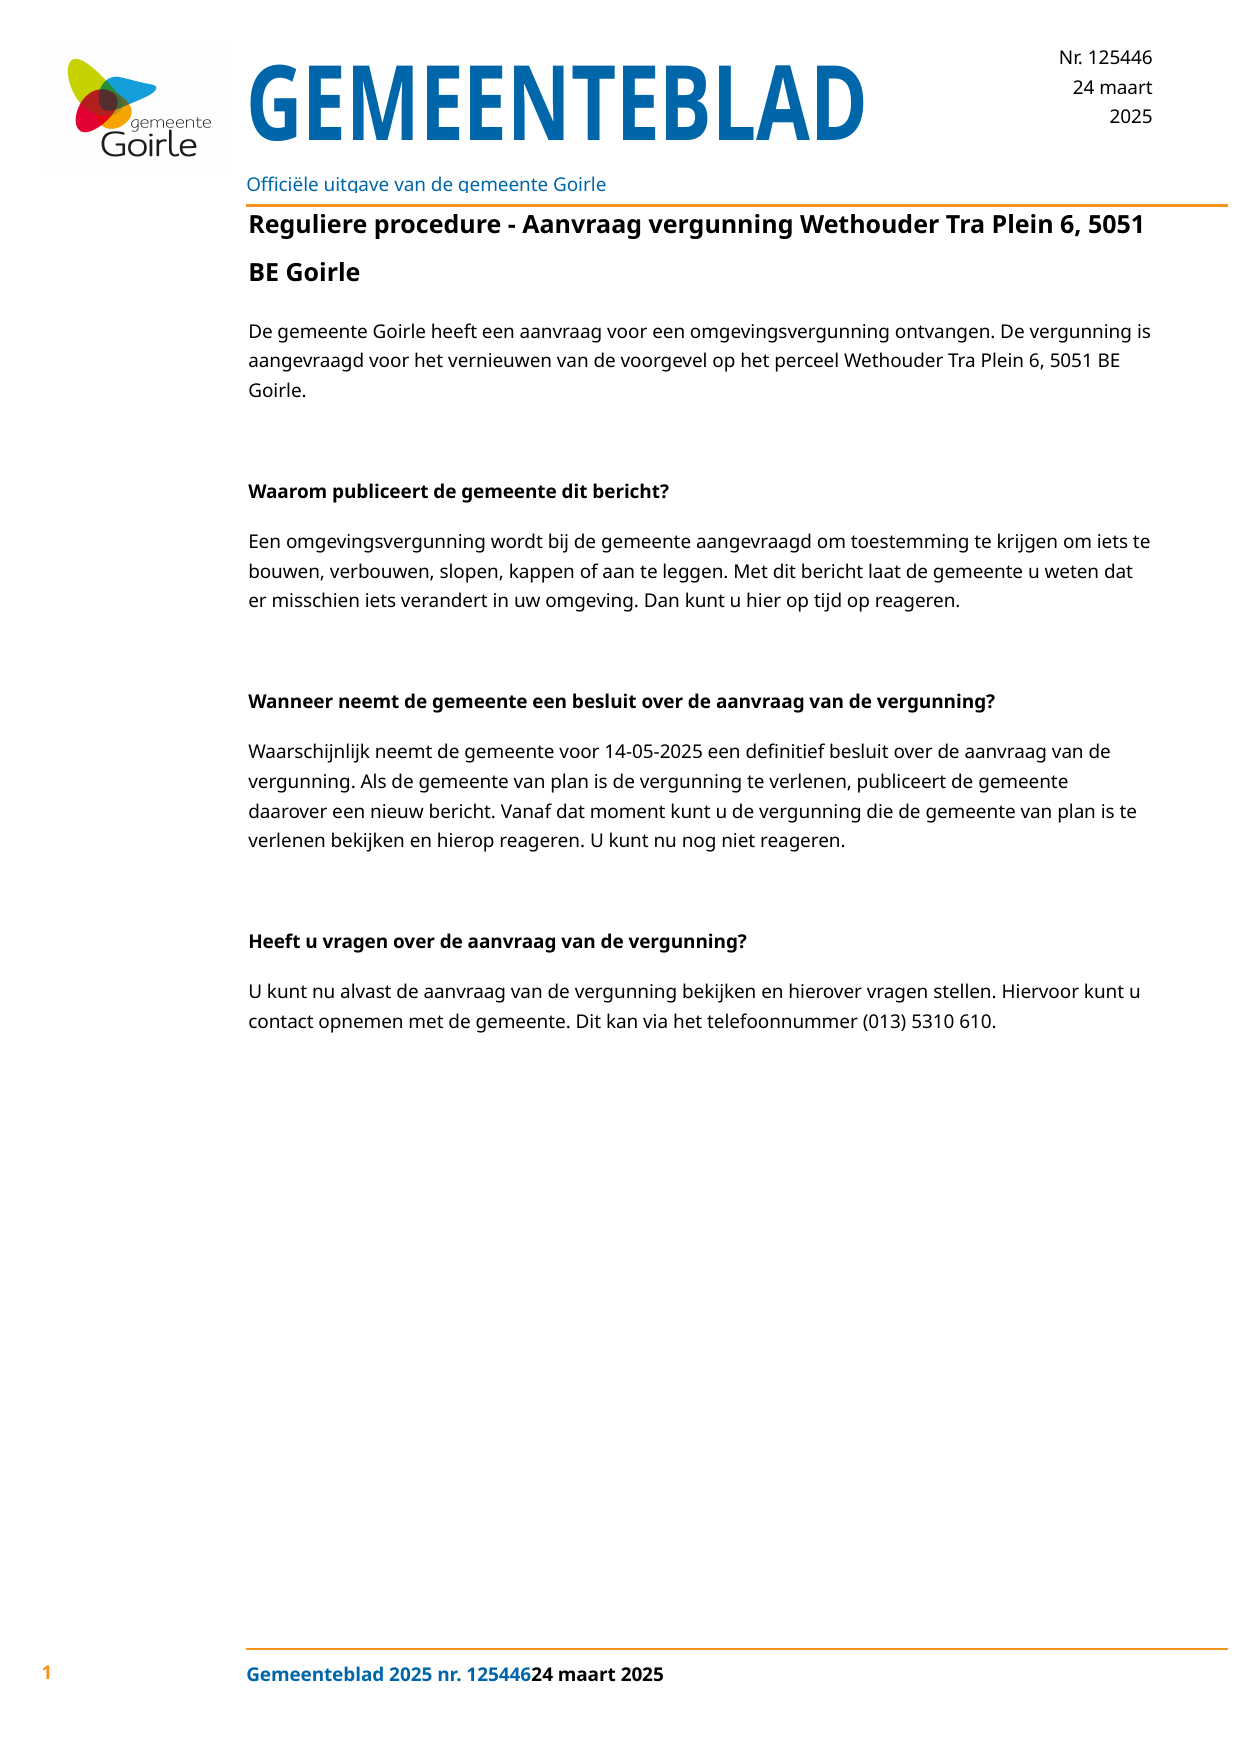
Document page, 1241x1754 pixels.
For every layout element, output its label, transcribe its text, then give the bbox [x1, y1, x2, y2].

text Wanneer neemt de gemeente een besluit over de aanvraag van de vergunning? [248, 688, 1152, 714]
text U kunt nu alvast de aanvraag van de vergunning bekijken en hierover vragen stellen. Hiervoor kunt u contact opnemen met de gemeente. Dit kan via het telefoonnummer (013) 5310 610. [248, 979, 1152, 1034]
text Een omgevingsvergunning wordt bij de gemeente aangevraagd om toestemming te krijgen om iets te bouwen, verbouwen, slopen, kappen of aan te leggen. Met dit bericht laat de gemeente u weten dat er misschien iets verandert in uw omgeving. Dan kunt u hier op tijd op reageren. [248, 528, 1152, 613]
text Waarschijnlijk neemt de gemeente voor 14-05-2025 een definitief besluit over de aanvraag van de vergunning. Als de gemeente van plan is de vergunning te verlenen, publiceert de gemeente daarover een nieuw bericht. Vanaf dat moment kunt u de vergunning die de gemeente van plan is te verlenen bekijken en hierop reageren. U kunt nu nog niet reageren. [248, 739, 1152, 853]
picture [41, 47, 231, 172]
text Reguliere procedure - Aanvraag vergunning Wethouder Tra Plein 6, 5051 BE Goirle [248, 207, 1152, 288]
text Waarom publiceert de gemeente dit bericht? [248, 478, 1152, 504]
text De gemeente Goirle heeft een aanvraag voor een omgevingsvergunning ontvangen. De vergunning is aangevraagd voor het vernieuwen van de voorgevel op het perceel Wethouder Tra Plein 6, 5051 BE Goirle. [248, 318, 1152, 403]
text Heeft u vragen over de aanvraag van de vergunning? [248, 928, 1152, 954]
